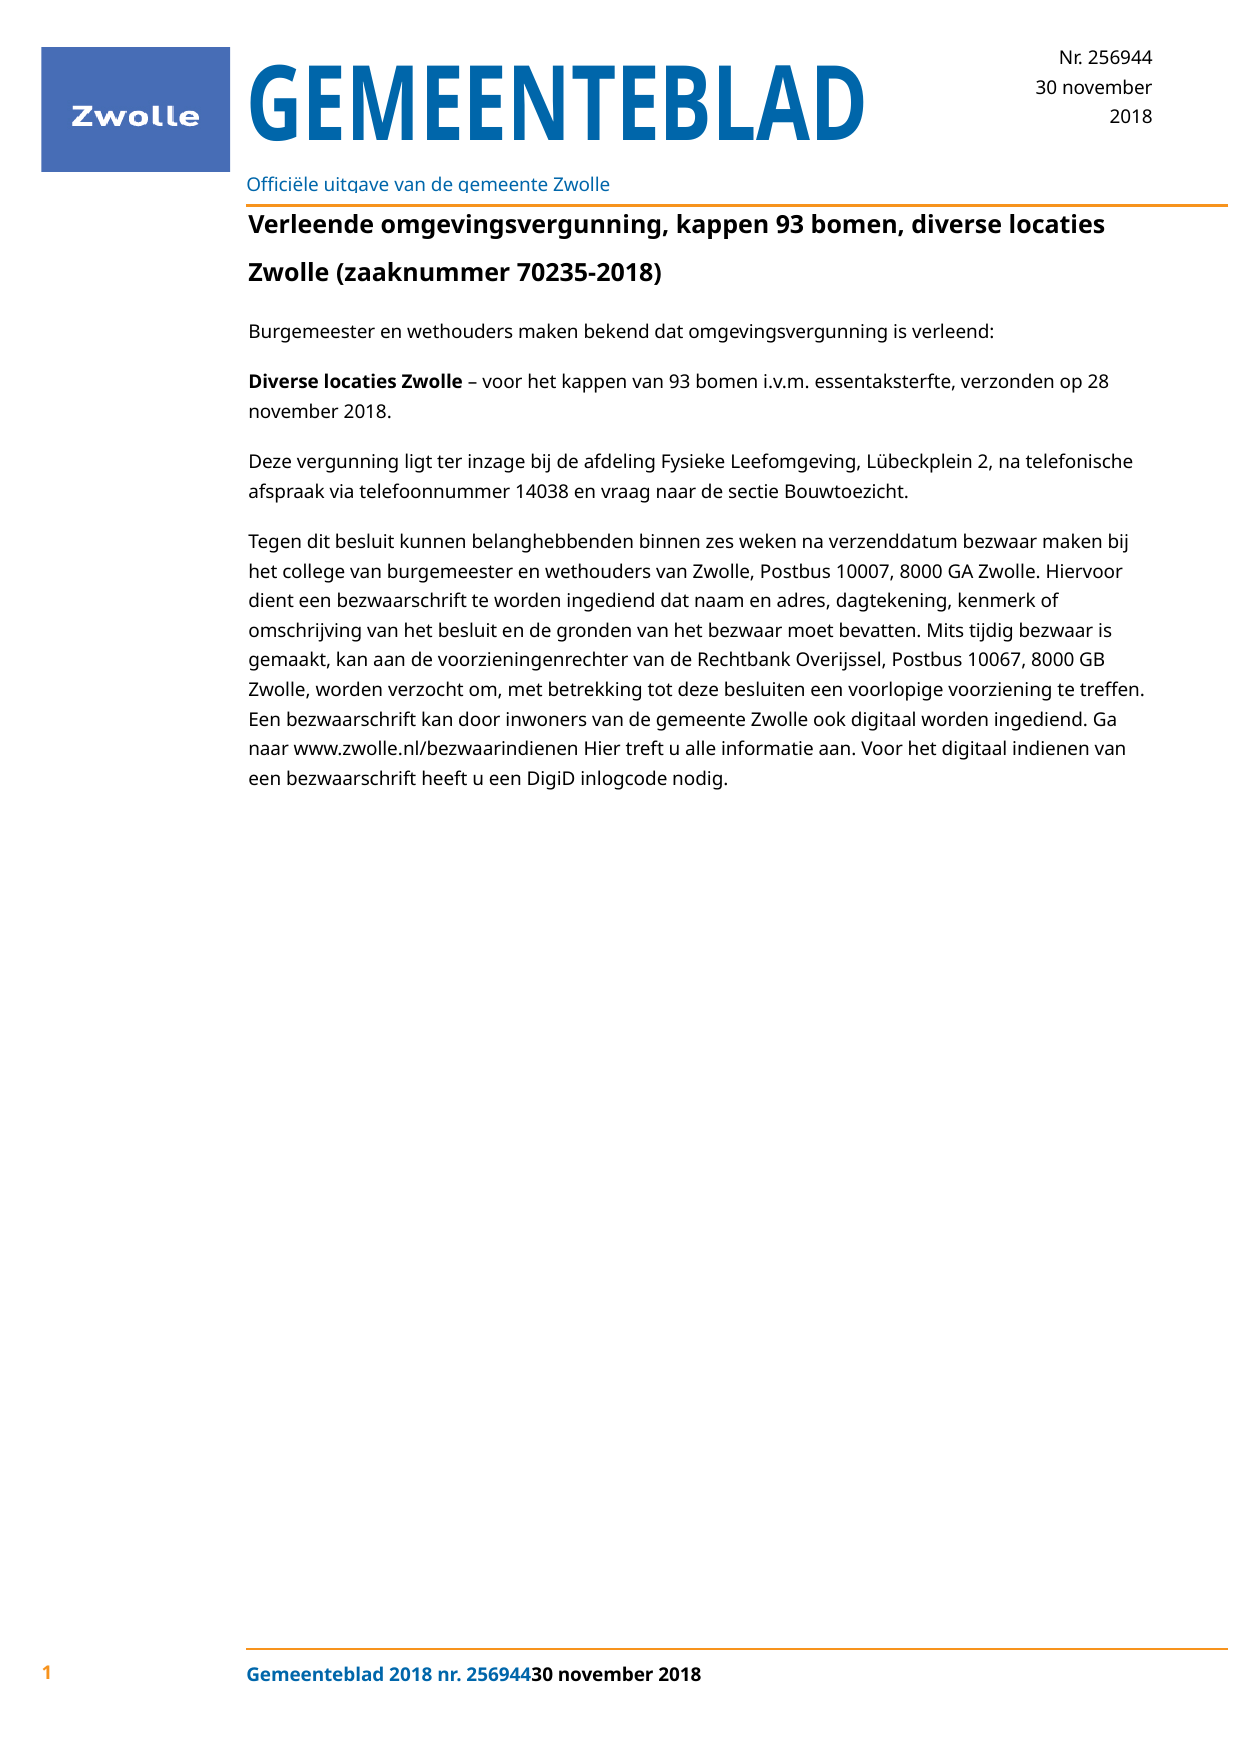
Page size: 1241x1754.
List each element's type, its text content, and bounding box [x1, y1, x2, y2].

picture [41, 47, 231, 172]
text Verleende omgevingsvergunning, kappen 93 bomen, diverse locaties Zwolle (zaaknummer 70235-2018) [248, 207, 1152, 288]
text Deze vergunning ligt ter inzage bij de afdeling Fysieke Leefomgeving, Lübeckplein 2, na telefonische afspraak via telefoonnummer 14038 en vraag naar de sectie Bouwtoezicht. [248, 448, 1152, 504]
text Burgemeester en wethouders maken bekend dat omgevingsvergunning is verleend: [248, 318, 1152, 344]
text Diverse locaties Zwolle – voor het kappen van 93 bomen i.v.m. essentaksterfte, verzonden op 28 november 2018. [248, 368, 1152, 424]
text Tegen dit besluit kunnen belanghebbenden binnen zes weken na verzenddatum bezwaar maken bij het college van burgemeester en wethouders van Zwolle, Postbus 10007, 8000 GA Zwolle. Hiervoor dient een bezwaarschrift te worden ingediend dat naam en adres, dagtekening, kenmerk of omschrijving van het besluit en de gronden van het bezwaar moet bevatten. Mits tijdig bezwaar is gemaakt, kan aan de voorzieningenrechter van de Rechtbank Overijssel, Postbus 10067, 8000 GB Zwolle, worden verzocht om, met betrekking tot deze besluiten een voorlopige voorziening te treffen. Een bezwaarschrift kan door inwoners van de gemeente Zwolle ook digitaal worden ingediend. Ga naar www.zwolle.nl/bezwaarindienen Hier treft u alle informatie aan. Voor het digitaal indienen van een bezwaarschrift heeft u een DigiD inlogcode nodig. [248, 528, 1152, 791]
